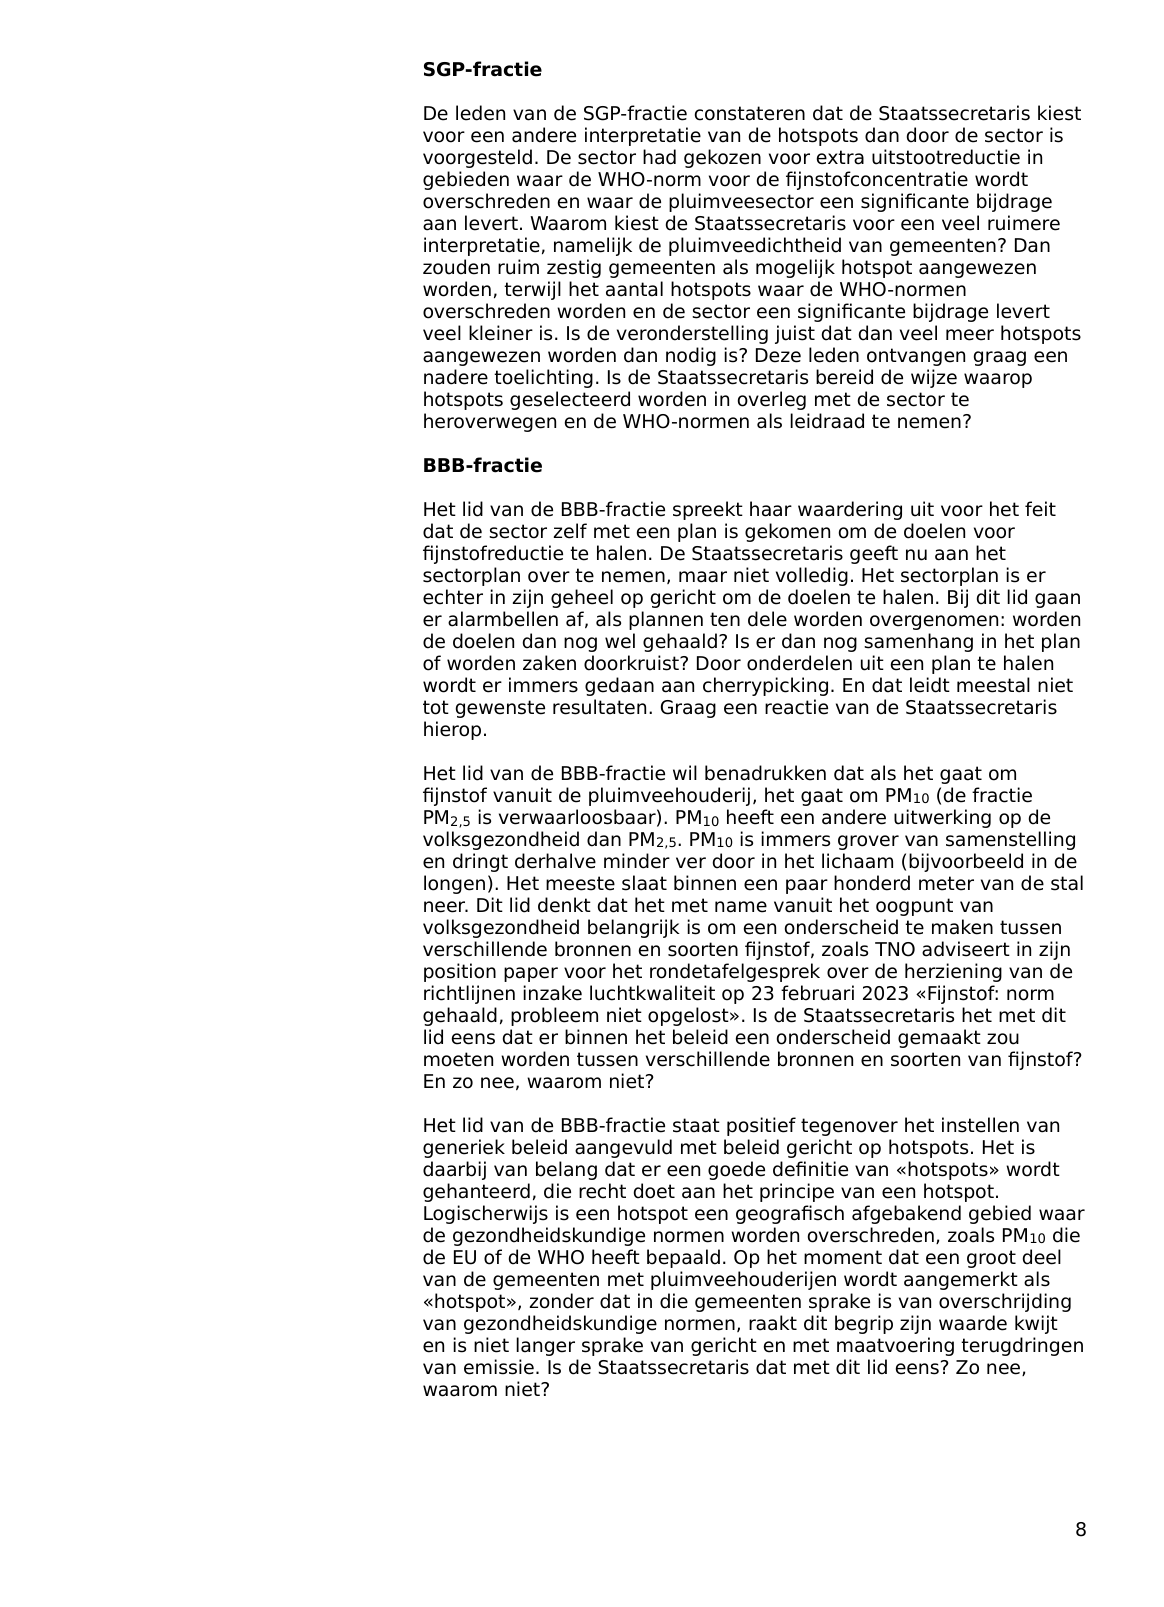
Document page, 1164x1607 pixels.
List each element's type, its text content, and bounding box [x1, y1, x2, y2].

text Het lid van de BBB-fractie spreekt haar waardering uit voor het feit dat de sector zelf met een plan is gekomen om de doelen voor fijnstofreductie te halen. De Staatssecretaris geeft nu aan het sectorplan over te nemen, maar niet volledig. Het sectorplan is er echter in zijn geheel op gericht om de doelen te halen. Bij dit lid gaan er alarmbellen af, als plannen ten dele worden overgenomen: worden de doelen dan nog wel gehaald? Is er dan nog samenhang in het plan of worden zaken doorkruist? Door onderdelen uit een plan te halen wordt er immers gedaan aan cherrypicking. En dat leidt meestal niet tot gewenste resultaten. Graag een reactie van de Staatssecretaris hierop. [422, 499, 1087, 741]
text Het lid van de BBB-fractie staat positief tegenover het instellen van generiek beleid aangevuld met beleid gericht op hotspots. Het is daarbij van belang dat er een goede definitie van «hotspots» wordt gehanteerd, die recht doet aan het principe van een hotspot. Logischerwijs is een hotspot een geografisch afgebakend gebied waar de gezondheidskundige normen worden overschreden, zoals PM10 die de EU of de WHO heeft bepaald. Op het moment dat een groot deel van de gemeenten met pluimveehouderijen wordt aangemerkt als «hotspot», zonder dat in die gemeenten sprake is van overschrijding van gezondheidskundige normen, raakt dit begrip zijn waarde kwijt en is niet langer sprake van gericht en met maatvoering terugdringen van emissie. Is de Staatssecretaris dat met dit lid eens? Zo nee, waarom niet? [422, 1115, 1087, 1401]
text Het lid van de BBB-fractie wil benadrukken dat als het gaat om fijnstof vanuit de pluimveehouderij, het gaat om PM10 (de fractie PM2,5 is verwaarloosbaar). PM10 heeft een andere uitwerking op de volksgezondheid dan PM2,5. PM10 is immers grover van samenstelling en dringt derhalve minder ver door in het lichaam (bijvoorbeeld in de longen). Het meeste slaat binnen een paar honderd meter van de stal neer. Dit lid denkt dat het met name vanuit het oogpunt van volksgezondheid belangrijk is om een onderscheid te maken tussen verschillende bronnen en soorten fijnstof, zoals TNO adviseert in zijn position paper voor het rondetafelgesprek over de herziening van de richtlijnen inzake luchtkwaliteit op 23 februari 2023 «Fijnstof: norm gehaald, probleem niet opgelost». Is de Staatssecretaris het met dit lid eens dat er binnen het beleid een onderscheid gemaakt zou moeten worden tussen verschillende bronnen en soorten van fijnstof? En zo nee, waarom niet? [422, 763, 1087, 1093]
subtitle SGP-fractie [422, 59, 1087, 81]
text De leden van de SGP-fractie constateren dat de Staatssecretaris kiest voor een andere interpretatie van de hotspots dan door de sector is voorgesteld. De sector had gekozen voor extra uitstootreductie in gebieden waar de WHO-norm voor de fijnstofconcentratie wordt overschreden en waar de pluimveesector een significante bijdrage aan levert. Waarom kiest de Staatssecretaris voor een veel ruimere interpretatie, namelijk de pluimveedichtheid van gemeenten? Dan zouden ruim zestig gemeenten als mogelijk hotspot aangewezen worden, terwijl het aantal hotspots waar de WHO-normen overschreden worden en de sector een significante bijdrage levert veel kleiner is. Is de veronderstelling juist dat dan veel meer hotspots aangewezen worden dan nodig is? Deze leden ontvangen graag een nadere toelichting. Is de Staatssecretaris bereid de wijze waarop hotspots geselecteerd worden in overleg met de sector te heroverwegen en de WHO-normen als leidraad te nemen? [422, 103, 1087, 433]
subtitle BBB-fractie [422, 455, 1087, 477]
